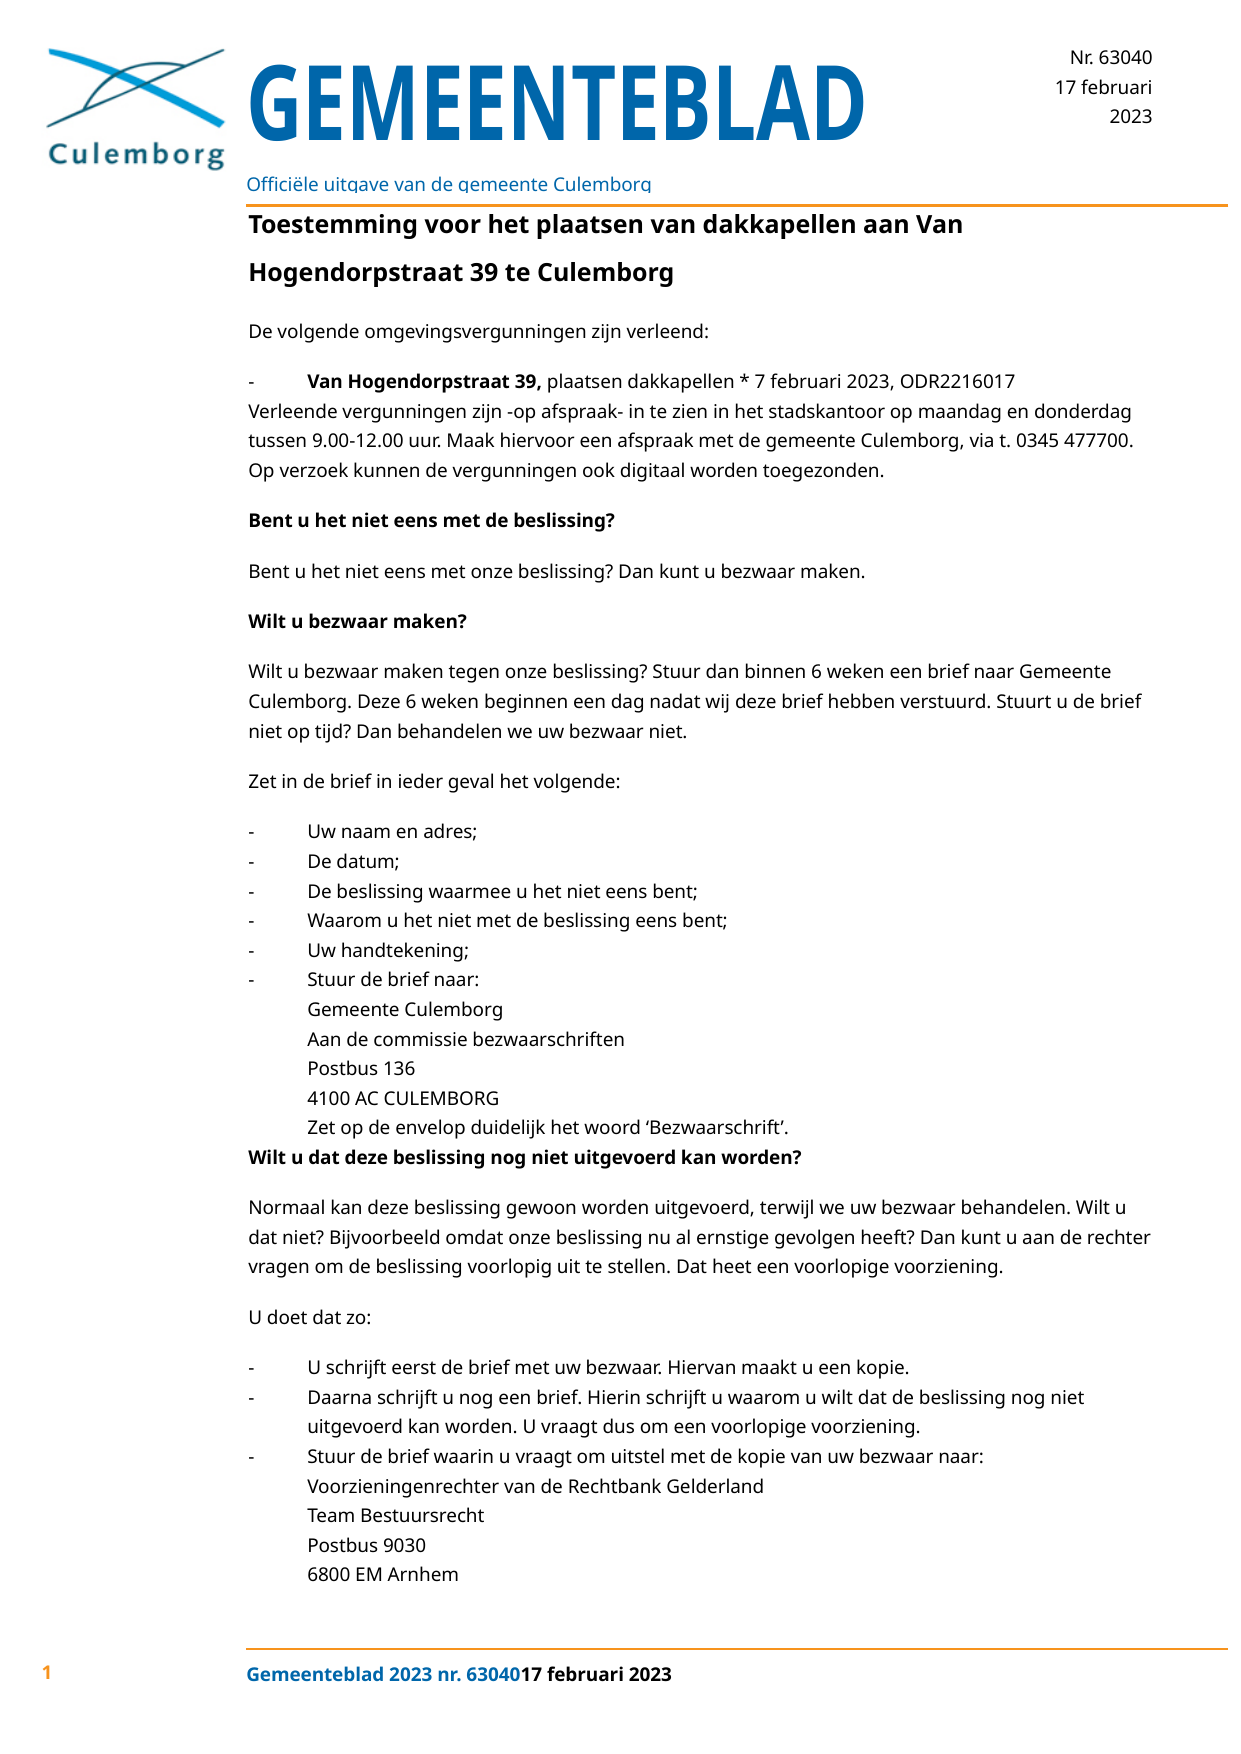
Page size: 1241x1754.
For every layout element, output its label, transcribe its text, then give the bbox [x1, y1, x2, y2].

list 6800 EM Arnhem [248, 1562, 1152, 1587]
list De beslissing waarmee u het niet eens bent; [248, 878, 1152, 904]
list Van Hogendorpstraat 39, plaatsen dakkapellen * 7 februari 2023, ODR2216017 [248, 368, 1152, 394]
list Postbus 136 [248, 1055, 1152, 1081]
text Bent u het niet eens met onze beslissing? Dan kunt u bezwaar maken. [248, 558, 1152, 584]
text Toestemming voor het plaatsen van dakkapellen aan Van Hogendorpstraat 39 te Culemborg [248, 207, 1152, 288]
list Daarna schrijft u nog een brief. Hierin schrijft u waarom u wilt dat de beslissing nog niet uitgevoerd kan worden. U vraagt dus om een voorlopige voorziening. [248, 1384, 1152, 1439]
text Bent u het niet eens met de beslissing? [248, 507, 1152, 533]
list Stuur de brief naar: [248, 967, 1152, 992]
text Verleende vergunningen zijn -op afspraak- in te zien in het stadskantoor op maandag en donderdag tussen 9.00-12.00 uur. Maak hiervoor een afspraak met de gemeente Culemborg, via t. 0345 477700. Op verzoek kunnen de vergunningen ook digitaal worden toegezonden. [248, 398, 1152, 483]
list Voorzieningenrechter van de Rechtbank Gelderland [248, 1473, 1152, 1499]
list U schrijft eerst de brief met uw bezwaar. Hiervan maakt u een kopie. [248, 1354, 1152, 1380]
list Uw handtekening; [248, 937, 1152, 963]
picture [41, 47, 231, 172]
list Postbus 9030 [248, 1532, 1152, 1558]
list De datum; [248, 848, 1152, 874]
list Gemeente Culemborg [248, 996, 1152, 1022]
list 4100 AC CULEMBORG [248, 1085, 1152, 1111]
list Team Bestuursrecht [248, 1502, 1152, 1528]
text Zet in de brief in ieder geval het volgende: [248, 768, 1152, 794]
list Uw naam en adres; [248, 819, 1152, 844]
list Aan de commissie bezwaarschriften [248, 1026, 1152, 1052]
text Wilt u bezwaar maken? [248, 608, 1152, 634]
list Waarom u het niet met de beslissing eens bent; [248, 907, 1152, 933]
list Stuur de brief waarin u vraagt om uitstel met de kopie van uw bezwaar naar: [248, 1443, 1152, 1469]
text Wilt u bezwaar maken tegen onze beslissing? Stuur dan binnen 6 weken een brief naar Gemeente Culemborg. Deze 6 weken beginnen een dag nadat wij deze brief hebben verstuurd. Stuurt u de brief niet op tijd? Dan behandelen we uw bezwaar niet. [248, 659, 1152, 744]
text Wilt u dat deze beslissing nog niet uitgevoerd kan worden? [248, 1144, 1152, 1170]
text U doet dat zo: [248, 1304, 1152, 1330]
text De volgende omgevingsvergunningen zijn verleend: [248, 318, 1152, 344]
list Zet op de envelop duidelijk het woord ‘Bezwaarschrift’. [248, 1114, 1152, 1140]
text Normaal kan deze beslissing gewoon worden uitgevoerd, terwijl we uw bezwaar behandelen. Wilt u dat niet? Bijvoorbeeld omdat onze beslissing nu al ernstige gevolgen heeft? Dan kunt u aan de rechter vragen om de beslissing voorlopig uit te stellen. Dat heet een voorlopige voorziening. [248, 1194, 1152, 1279]
